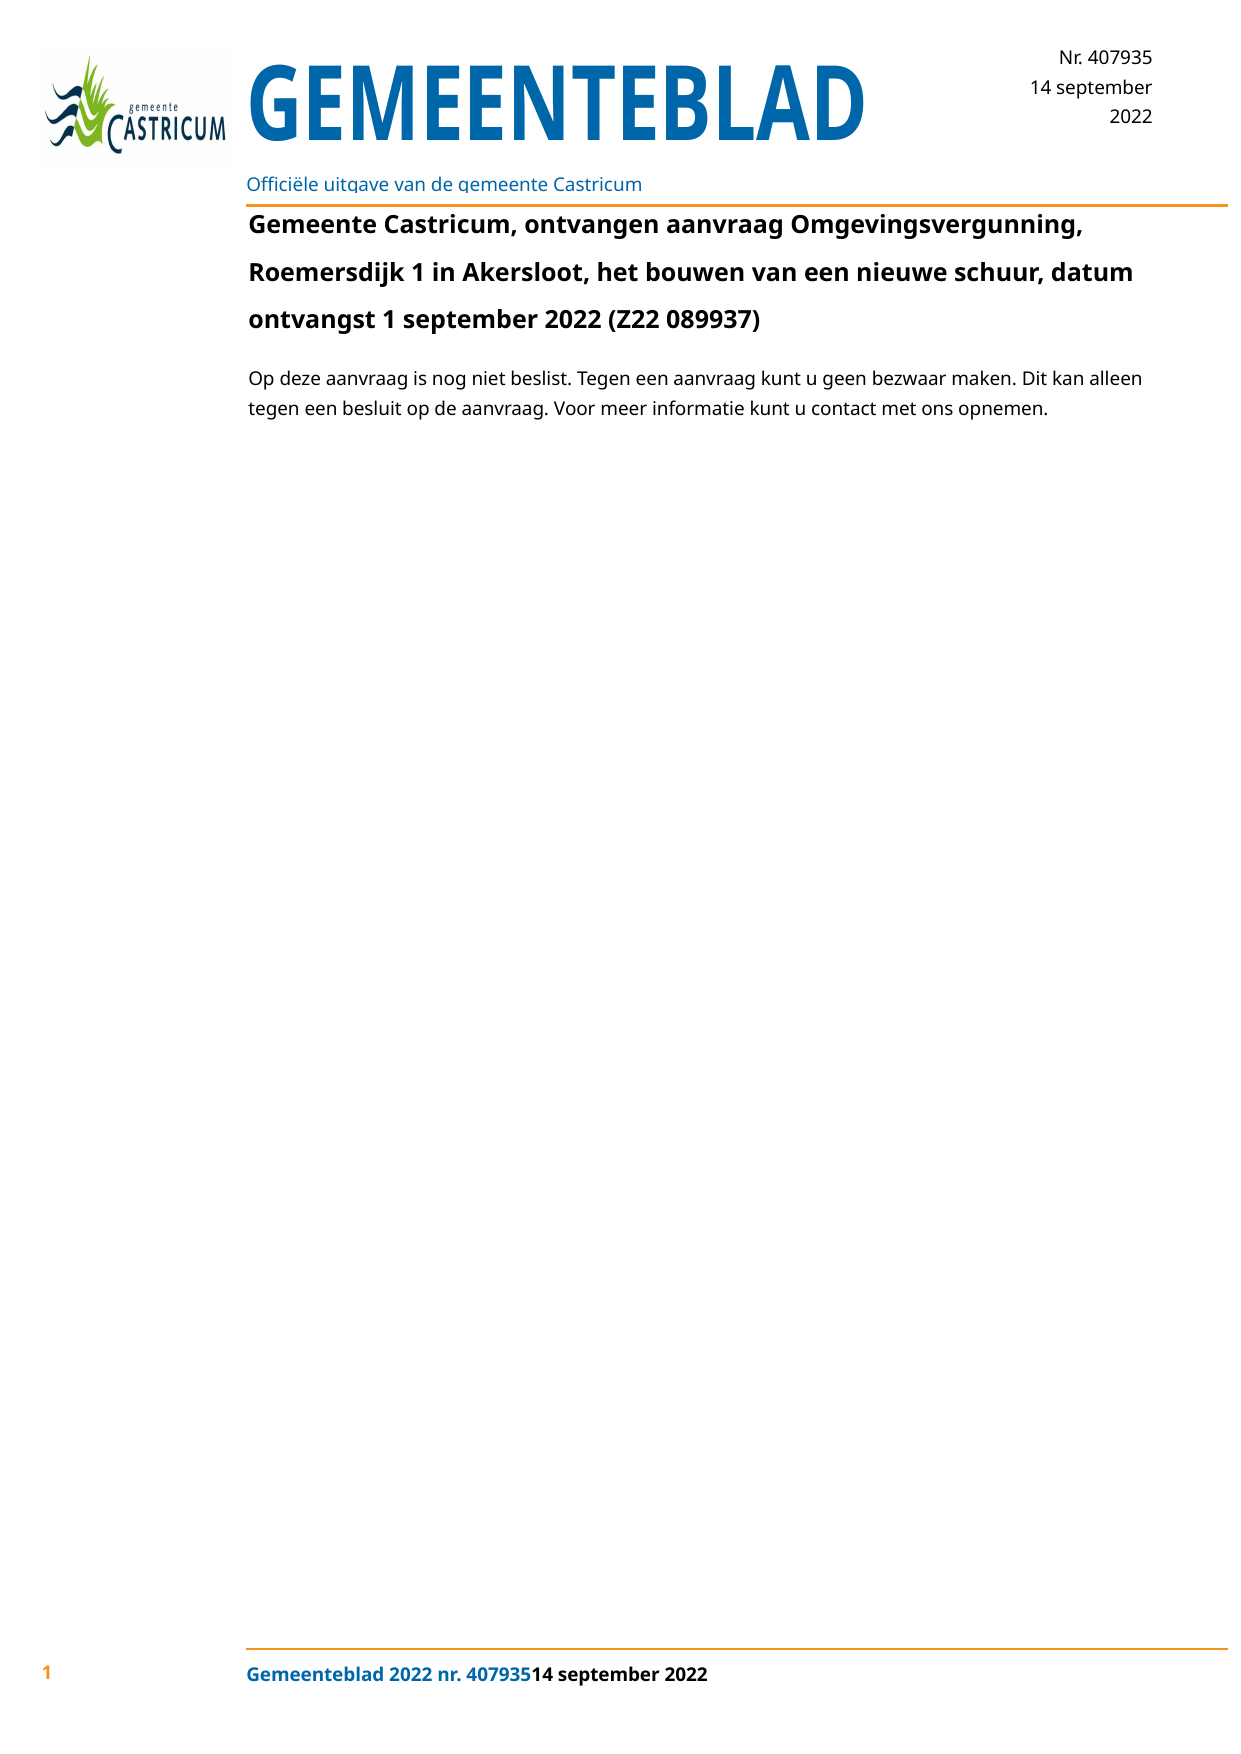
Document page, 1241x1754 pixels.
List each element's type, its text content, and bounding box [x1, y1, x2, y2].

text Gemeente Castricum, ontvangen aanvraag Omgevingsvergunning, Roemersdijk 1 in Akersloot, het bouwen van een nieuwe schuur, datum ontvangst 1 september 2022 (Z22 089937) [248, 207, 1152, 336]
picture [41, 47, 231, 172]
text Op deze aanvraag is nog niet beslist. Tegen een aanvraag kunt u geen bezwaar maken. Dit kan alleen tegen een besluit op de aanvraag. Voor meer informatie kunt u contact met ons opnemen. [248, 366, 1152, 421]
